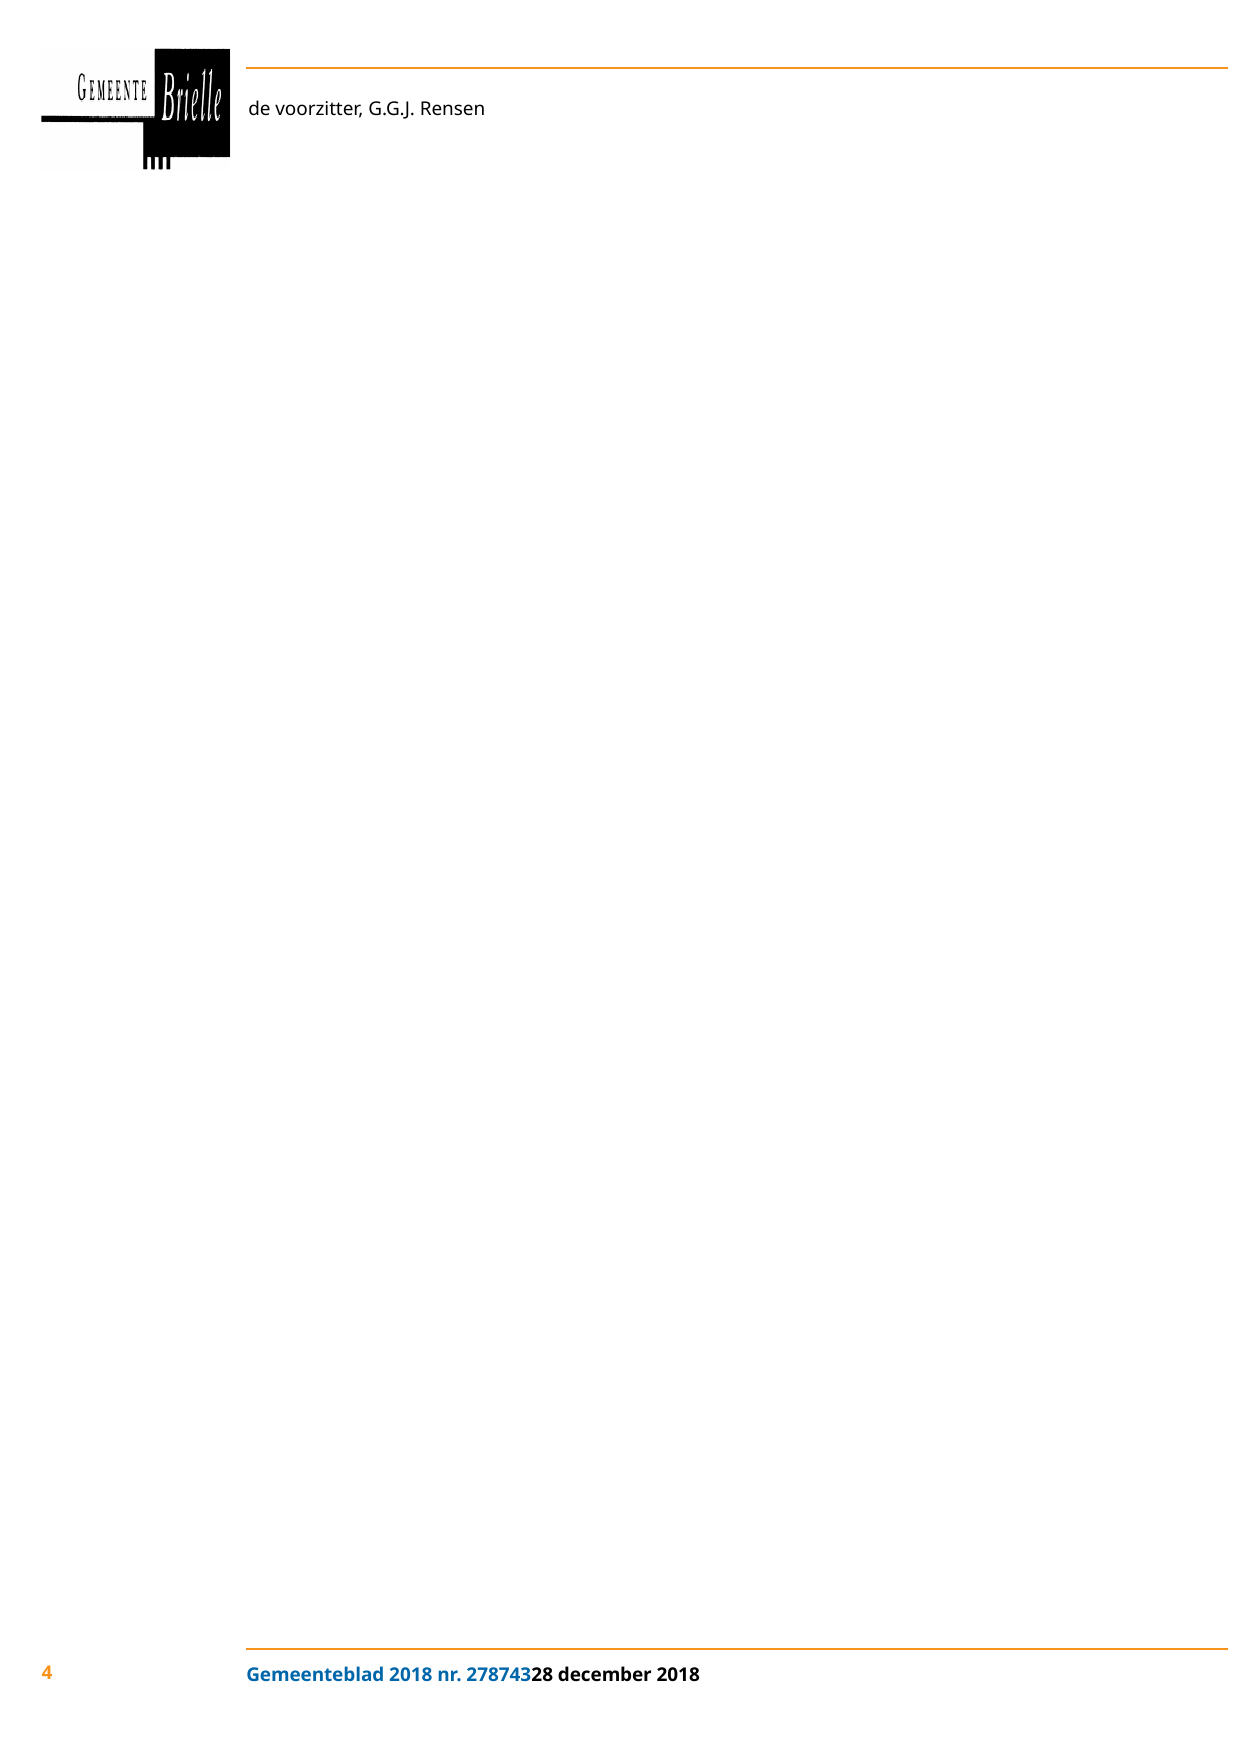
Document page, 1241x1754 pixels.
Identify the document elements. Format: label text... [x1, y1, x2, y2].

picture [41, 47, 231, 172]
text de voorzitter, G.G.J. Rensen [248, 95, 1152, 121]
